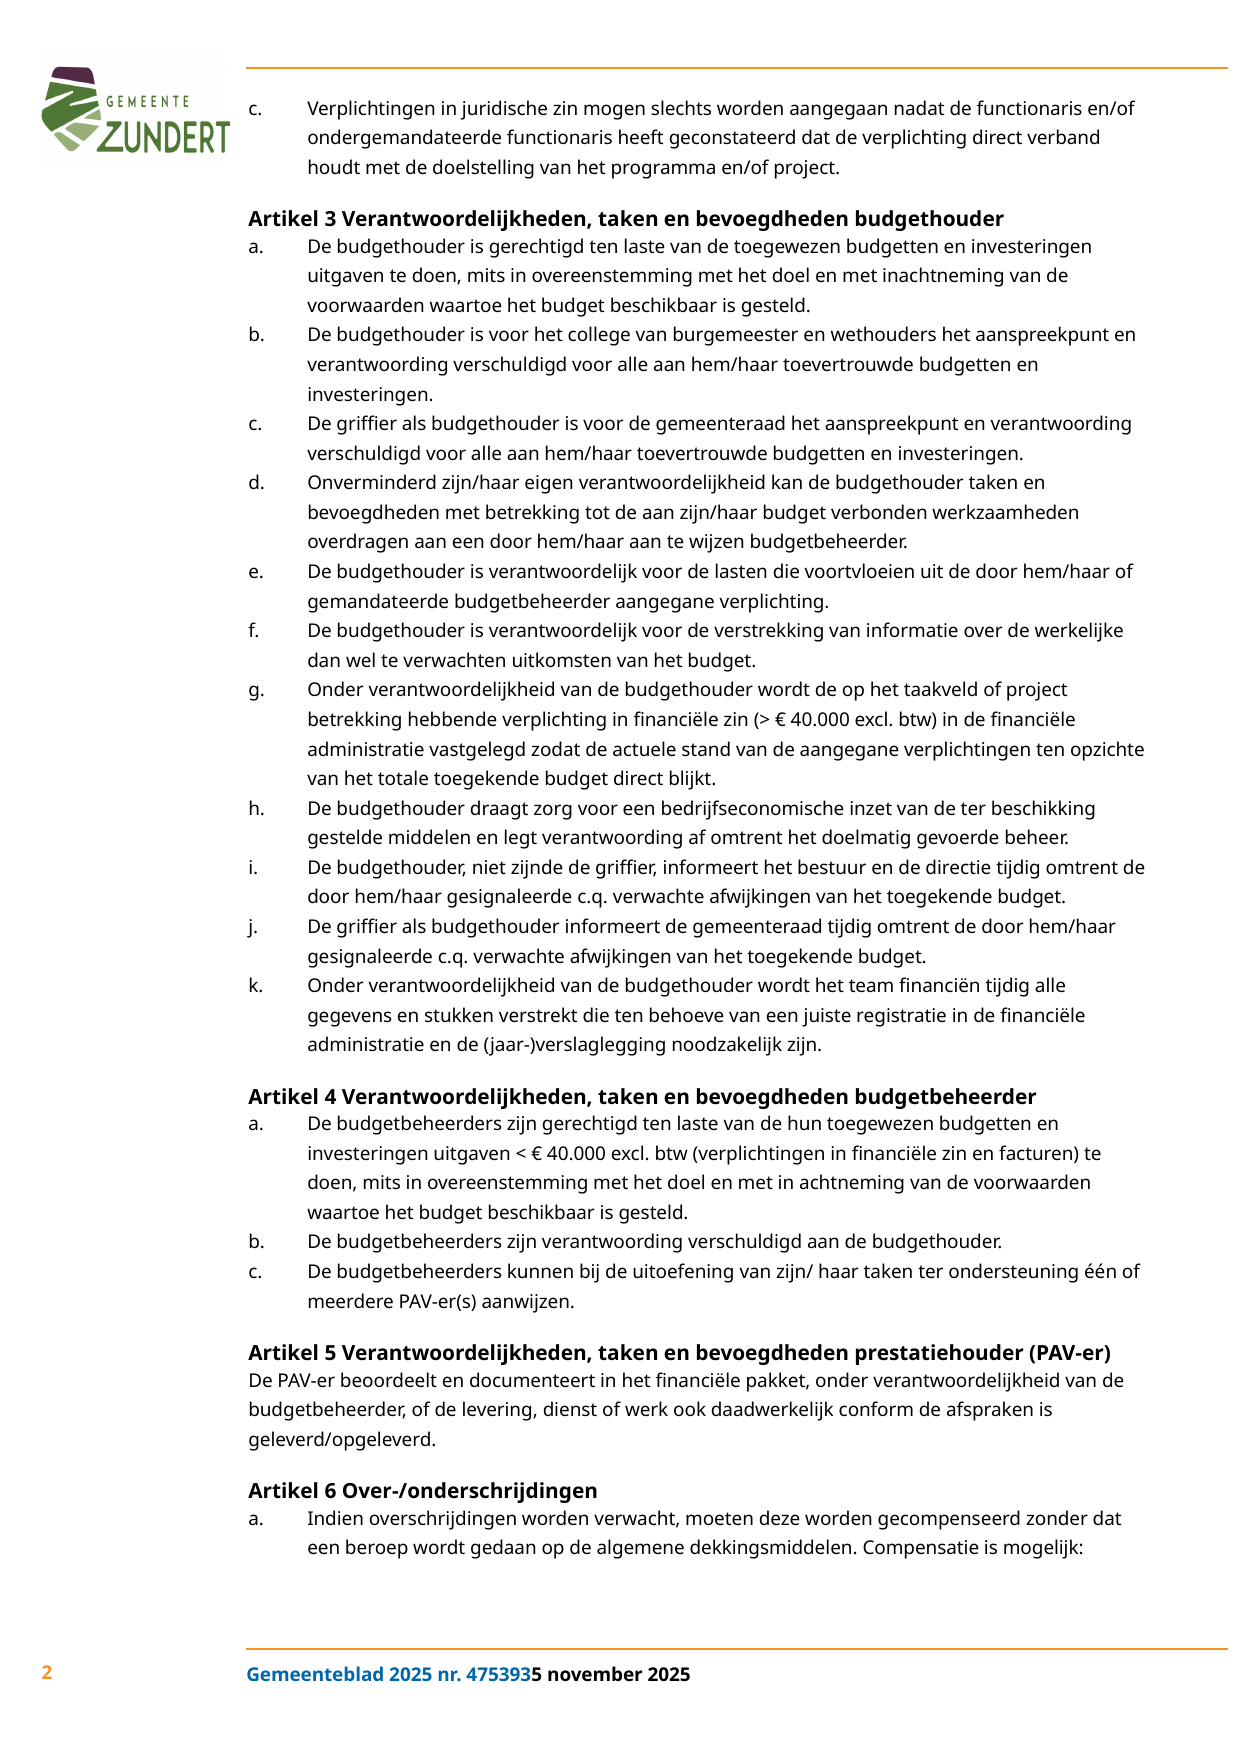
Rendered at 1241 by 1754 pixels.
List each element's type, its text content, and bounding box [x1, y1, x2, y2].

picture [41, 47, 231, 172]
list De budgethouder, niet zijnde de griffier, informeert het bestuur en de directie tijdig omtrent de door hem/haar gesignaleerde c.q. verwachte afwijkingen van het toegekende budget. [248, 854, 1152, 909]
list De budgethouder is gerechtigd ten laste van de toegewezen budgetten en investeringen uitgaven te doen, mits in overeenstemming met het doel en met inachtneming van de voorwaarden waartoe het budget beschikbaar is gesteld. [248, 233, 1152, 318]
list De budgetbeheerders kunnen bij de uitoefening van zijn/ haar taken ter ondersteuning één of meerdere PAV-er(s) aanwijzen. [248, 1258, 1152, 1314]
list Onder verantwoordelijkheid van de budgethouder wordt het team financiën tijdig alle gegevens en stukken verstrekt die ten behoeve van een juiste registratie in de financiële administratie en de (jaar-)verslaglegging noodzakelijk zijn. [248, 972, 1152, 1057]
list De budgethouder is verantwoordelijk voor de lasten die voortvloeien uit de door hem/haar of gemandateerde budgetbeheerder aangegane verplichting. [248, 558, 1152, 613]
text Artikel 6 Over-/onderschrijdingen [248, 1476, 1152, 1505]
list De budgethouder is verantwoordelijk voor de verstrekking van informatie over de werkelijke dan wel te verwachten uitkomsten van het budget. [248, 617, 1152, 673]
list De budgetbeheerders zijn verantwoording verschuldigd aan de budgethouder. [248, 1229, 1152, 1254]
list Verplichtingen in juridische zin mogen slechts worden aangegaan nadat de functionaris en/of ondergemandateerde functionaris heeft geconstateerd dat de verplichting direct verband houdt met de doelstelling van het programma en/of project. [248, 95, 1152, 180]
list De budgetbeheerders zijn gerechtigd ten laste van de hun toegewezen budgetten en investeringen uitgaven < € 40.000 excl. btw (verplichtingen in financiële zin en facturen) te doen, mits in overeenstemming met het doel en met in achtneming van de voorwaarden waartoe het budget beschikbaar is gesteld. [248, 1110, 1152, 1225]
list De griffier als budgethouder informeert de gemeenteraad tijdig omtrent de door hem/haar gesignaleerde c.q. verwachte afwijkingen van het toegekende budget. [248, 913, 1152, 968]
list De budgethouder is voor het college van burgemeester en wethouders het aanspreekpunt en verantwoording verschuldigd voor alle aan hem/haar toevertrouwde budgetten en investeringen. [248, 322, 1152, 406]
list De budgethouder draagt zorg voor een bedrijfseconomische inzet van de ter beschikking gestelde middelen en legt verantwoording af omtrent het doelmatig gevoerde beheer. [248, 795, 1152, 850]
text Artikel 3 Verantwoordelijkheden, taken en bevoegdheden budgethouder [248, 204, 1152, 233]
text Artikel 5 Verantwoordelijkheden, taken en bevoegdheden prestatiehouder (PAV-er) [248, 1338, 1152, 1367]
list Onder verantwoordelijkheid van de budgethouder wordt de op het taakveld of project betrekking hebbende verplichting in financiële zin (> € 40.000 excl. btw) in de financiële administratie vastgelegd zodat de actuele stand van de aangegane verplichtingen ten opzichte van het totale toegekende budget direct blijkt. [248, 677, 1152, 791]
text Artikel 4 Verantwoordelijkheden, taken en bevoegdheden budgetbeheerder [248, 1082, 1152, 1110]
list De griffier als budgethouder is voor de gemeenteraad het aanspreekpunt en verantwoording verschuldigd voor alle aan hem/haar toevertrouwde budgetten en investeringen. [248, 410, 1152, 466]
text De PAV-er beoordeelt en documenteert in het financiële pakket, onder verantwoordelijkheid van de budgetbeheerder, of de levering, dienst of werk ook daadwerkelijk conform de afspraken is geleverd/opgeleverd. [248, 1367, 1152, 1452]
list Onverminderd zijn/haar eigen verantwoordelijkheid kan de budgethouder taken en bevoegdheden met betrekking tot de aan zijn/haar budget verbonden werkzaamheden overdragen aan een door hem/haar aan te wijzen budgetbeheerder. [248, 469, 1152, 554]
list Indien overschrijdingen worden verwacht, moeten deze worden gecompenseerd zonder dat een beroep wordt gedaan op de algemene dekkingsmiddelen. Compensatie is mogelijk: [248, 1505, 1152, 1560]
